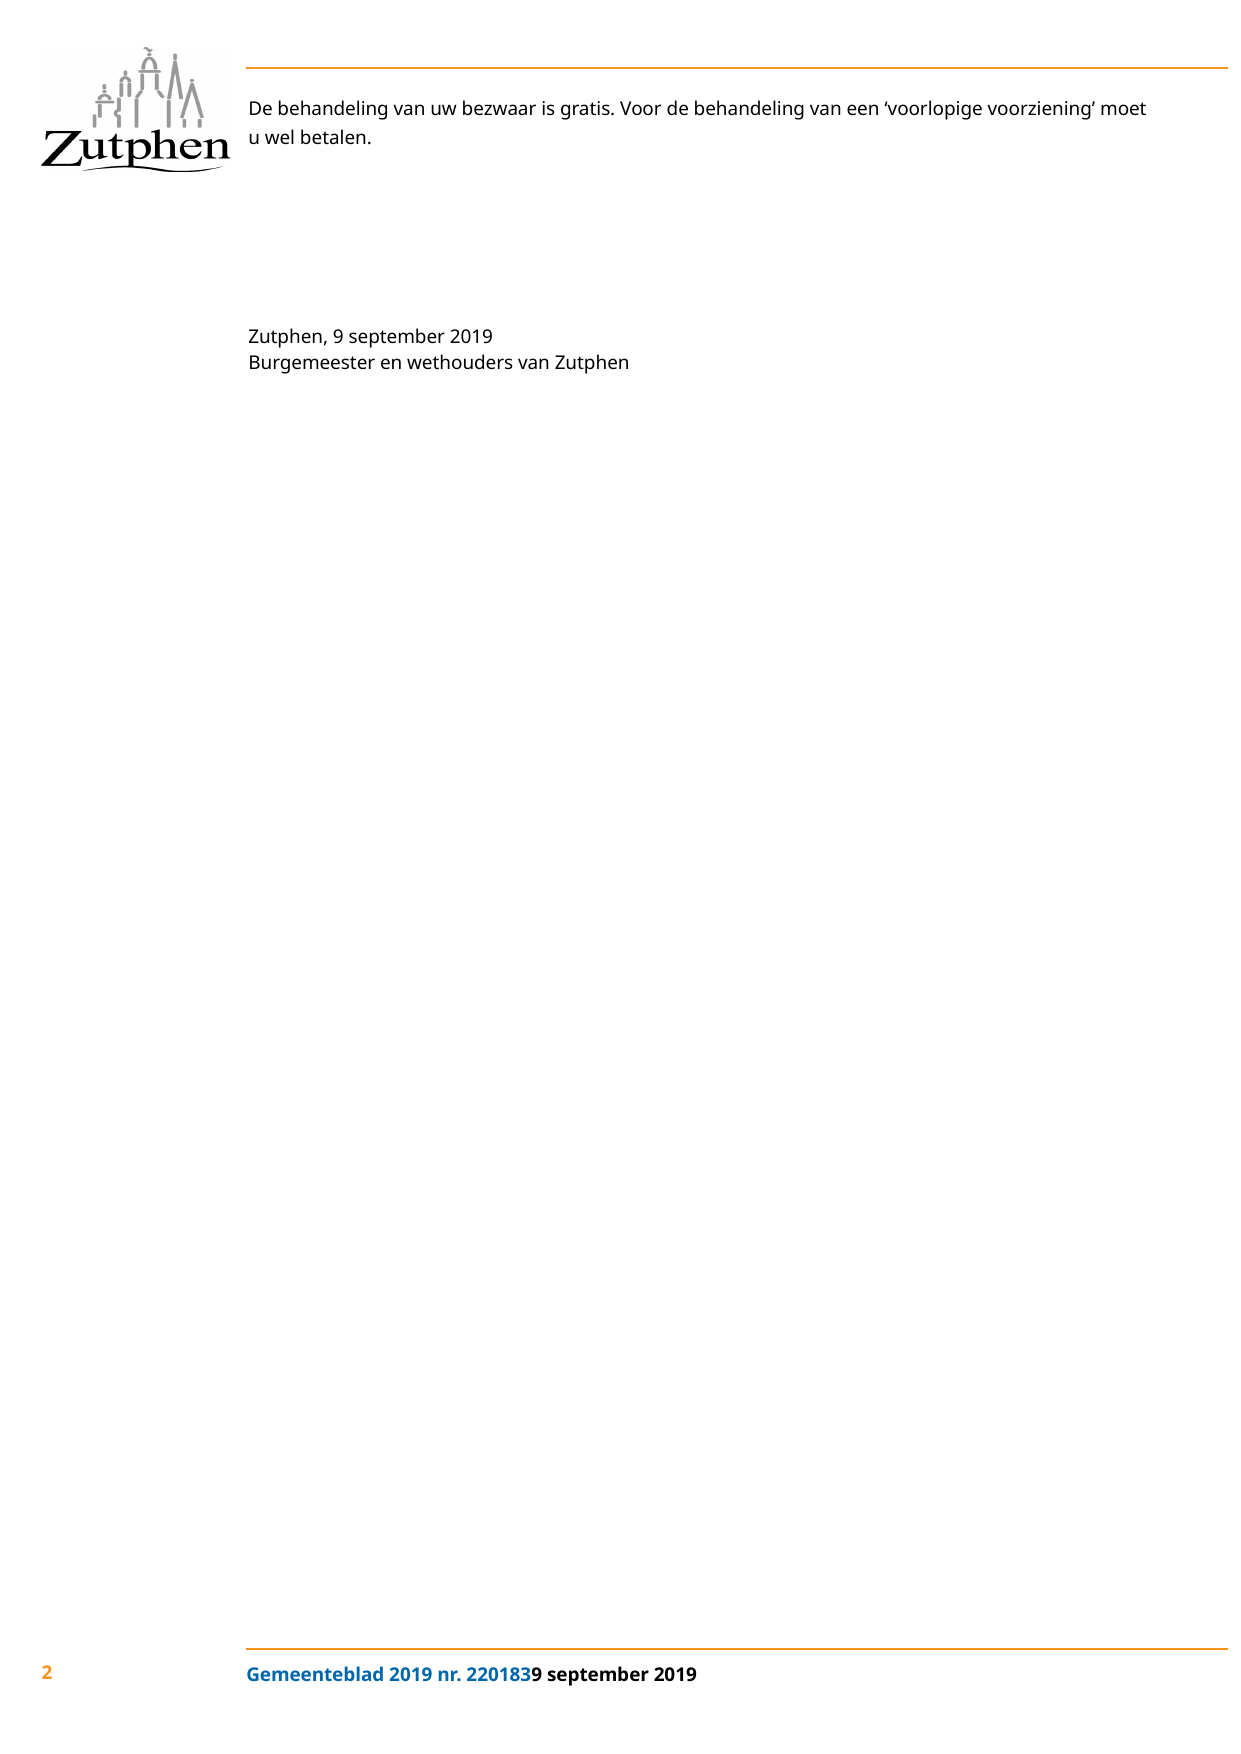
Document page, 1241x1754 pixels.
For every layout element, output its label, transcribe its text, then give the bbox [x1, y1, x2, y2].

text Burgemeester en wethouders van Zutphen [248, 349, 1152, 375]
text De behandeling van uw bezwaar is gratis. Voor de behandeling van een ‘voorlopige voorziening’ moet u wel betalen. [248, 95, 1152, 150]
picture [41, 47, 231, 172]
text Zutphen, 9 september 2019 [248, 323, 1152, 349]
